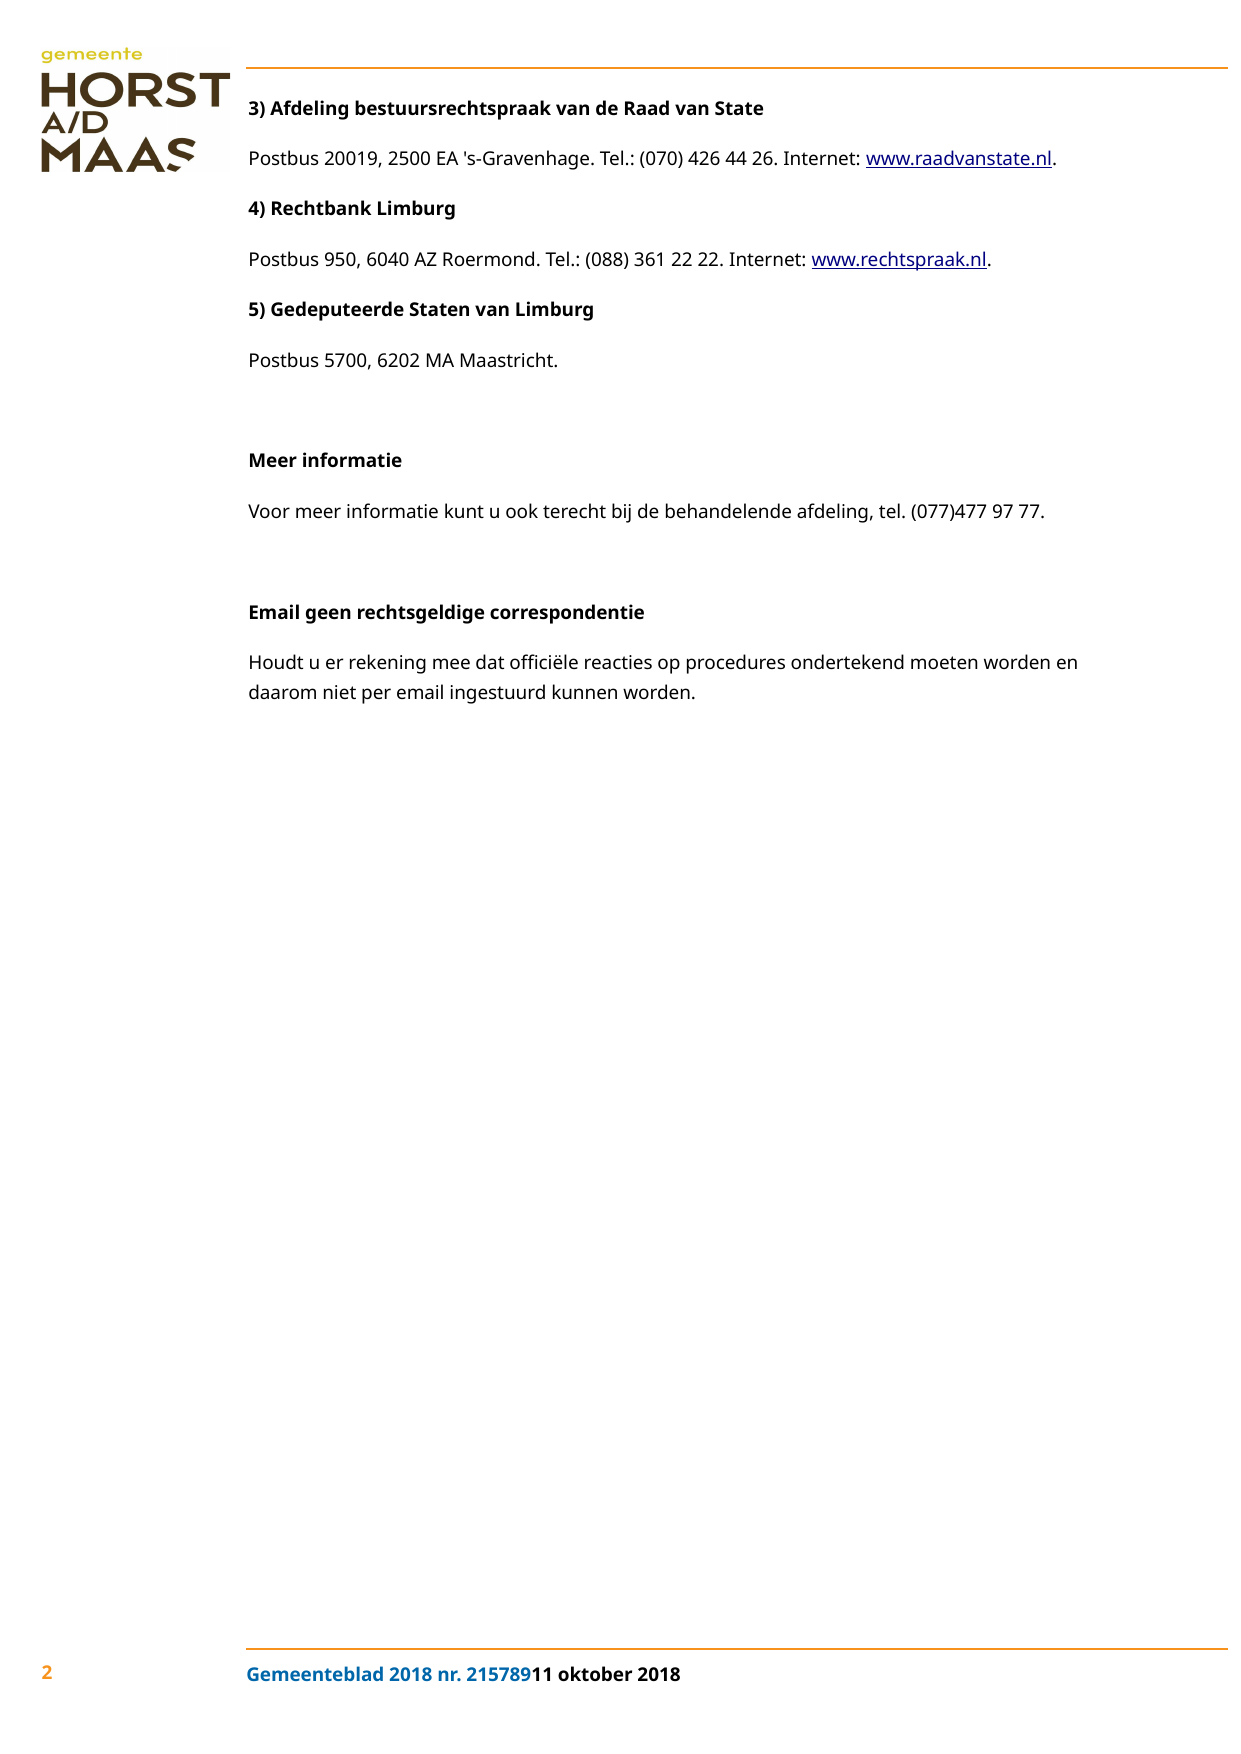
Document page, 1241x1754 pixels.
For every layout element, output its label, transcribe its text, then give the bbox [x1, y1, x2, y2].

text 5) Gedeputeerde Staten van Limburg [248, 296, 1152, 322]
text Postbus 950, 6040 AZ Roermond. Tel.: (088) 361 22 22. Internet: www.rechtspraak.nl. [248, 246, 1152, 272]
text Meer informatie [248, 448, 1152, 473]
text Postbus 5700, 6202 MA Maastricht. [248, 347, 1152, 373]
picture [41, 47, 231, 172]
text 4) Rechtbank Limburg [248, 196, 1152, 221]
text Email geen rechtsgeldige correspondentie [248, 599, 1152, 625]
text 3) Afdeling bestuursrechtspraak van de Raad van State [248, 95, 1152, 121]
text Voor meer informatie kunt u ook terecht bij de behandelende afdeling, tel. (077)477 97 77. [248, 498, 1152, 524]
text Postbus 20019, 2500 EA 's-Gravenhage. Tel.: (070) 426 44 26. Internet: www.raadvanstate.nl. [248, 145, 1152, 171]
text Houdt u er rekening mee dat officiële reacties op procedures ondertekend moeten worden en daarom niet per email ingestuurd kunnen worden. [248, 649, 1152, 705]
